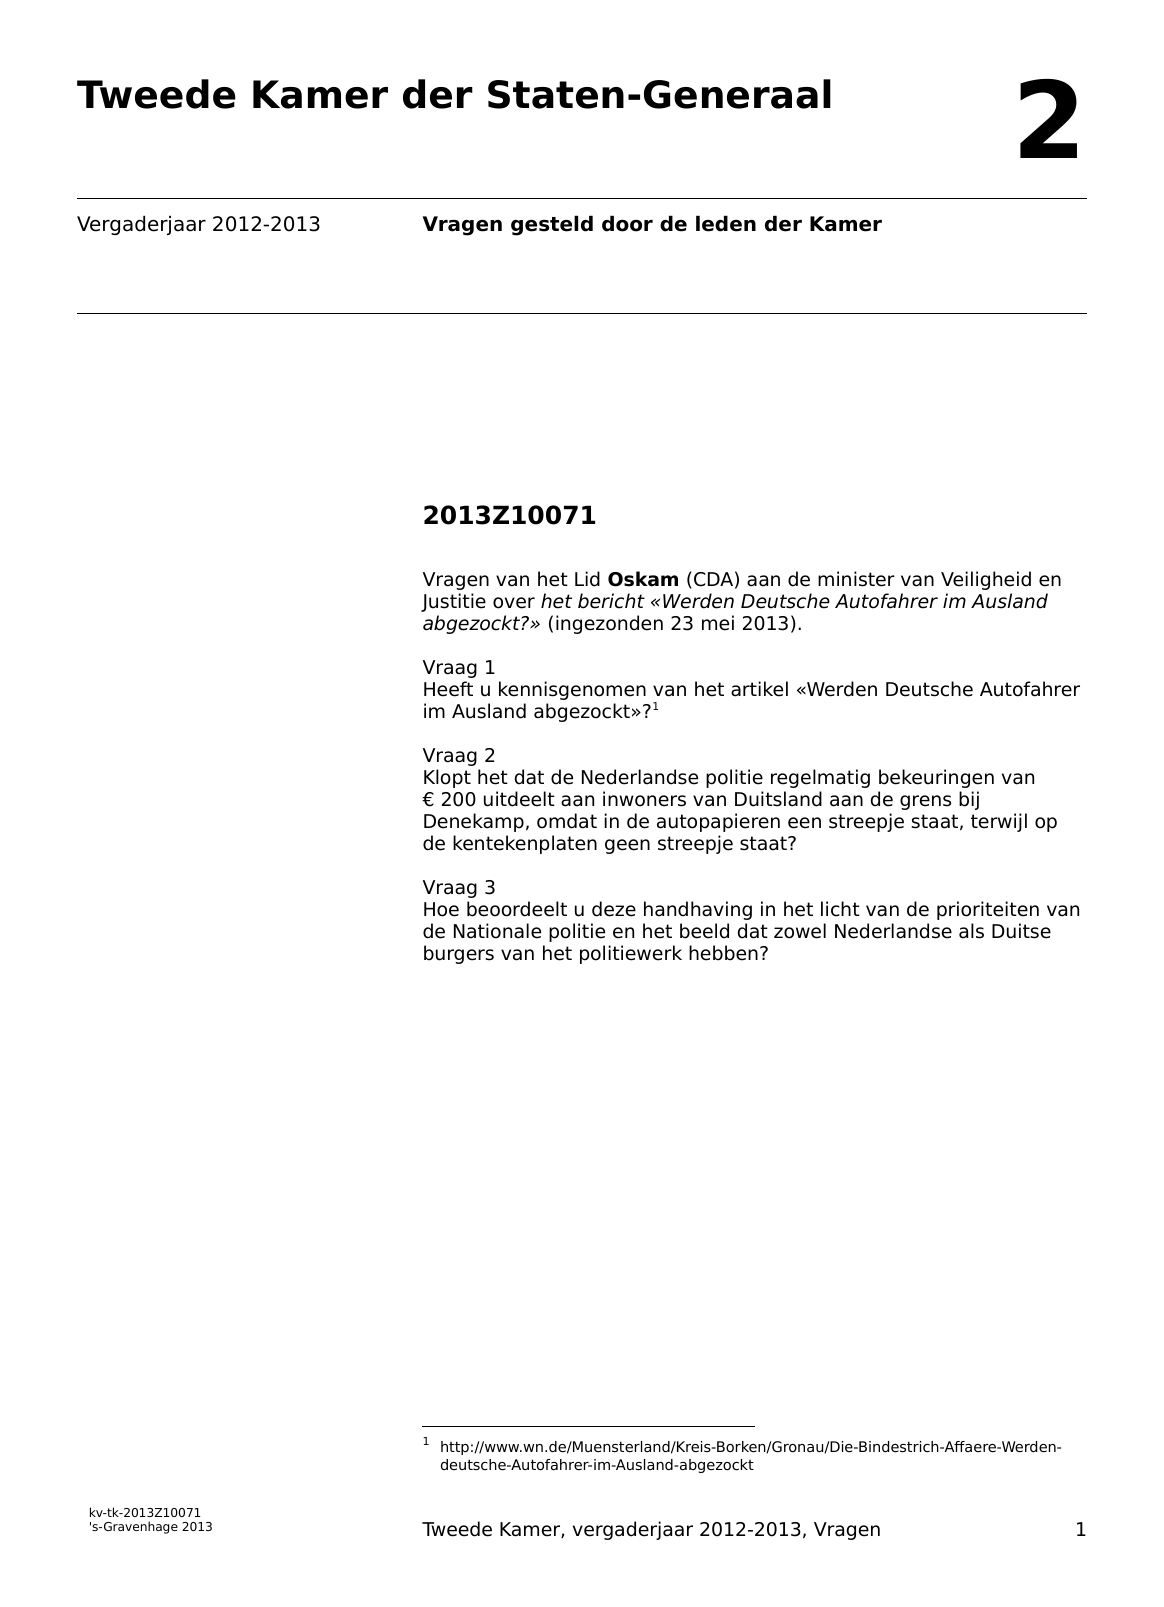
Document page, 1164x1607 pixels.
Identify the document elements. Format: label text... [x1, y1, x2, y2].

table_header Tweede Kamer der Staten-Generaal [77, 59, 886, 198]
text Hoe beoordeelt u deze handhaving in het licht van de prioriteiten van de Nationale politie en het beeld dat zowel Nederlandse als Duitse burgers van het politiewerk hebben? [422, 899, 1087, 965]
table_cell Vergaderjaar 2012-2013 [77, 199, 422, 313]
text Heeft u kennisgenomen van het artikel «Werden Deutsche Autofahrer im Ausland abgezockt»? [422, 679, 1087, 723]
text Vraag 1 [422, 657, 1087, 679]
text Vraag 2 [422, 745, 1087, 767]
table_cell Vragen gesteld door de leden der Kamer [422, 199, 1087, 313]
text http://www.wn.de/Muensterland/Kreis-Borken/Gronau/Die-Bindestrich-Affaere-Werden-deutsche-Autofahrer-im-Ausland-abgezockt [422, 1435, 1087, 1474]
text Vraag 3 [422, 877, 1087, 899]
text 's-Gravenhage 2013 [88, 1520, 323, 1534]
text Vragen van het Lid Oskam (CDA) aan de minister van Veiligheid en Justitie over het bericht «Werden Deutsche Autofahrer im Ausland abgezockt?» (ingezonden 23 mei 2013). [422, 569, 1087, 635]
table_header 2 [886, 59, 1087, 198]
text 2013Z10071 [422, 501, 1087, 531]
text Klopt het dat de Nederlandse politie regelmatig bekeuringen van € 200 uitdeelt aan inwoners van Duitsland aan de grens bij Denekamp, omdat in de autopapieren een streepje staat, terwijl op de kentekenplaten geen streepje staat? [422, 767, 1087, 855]
text kv-tk-2013Z10071 [88, 1506, 323, 1520]
